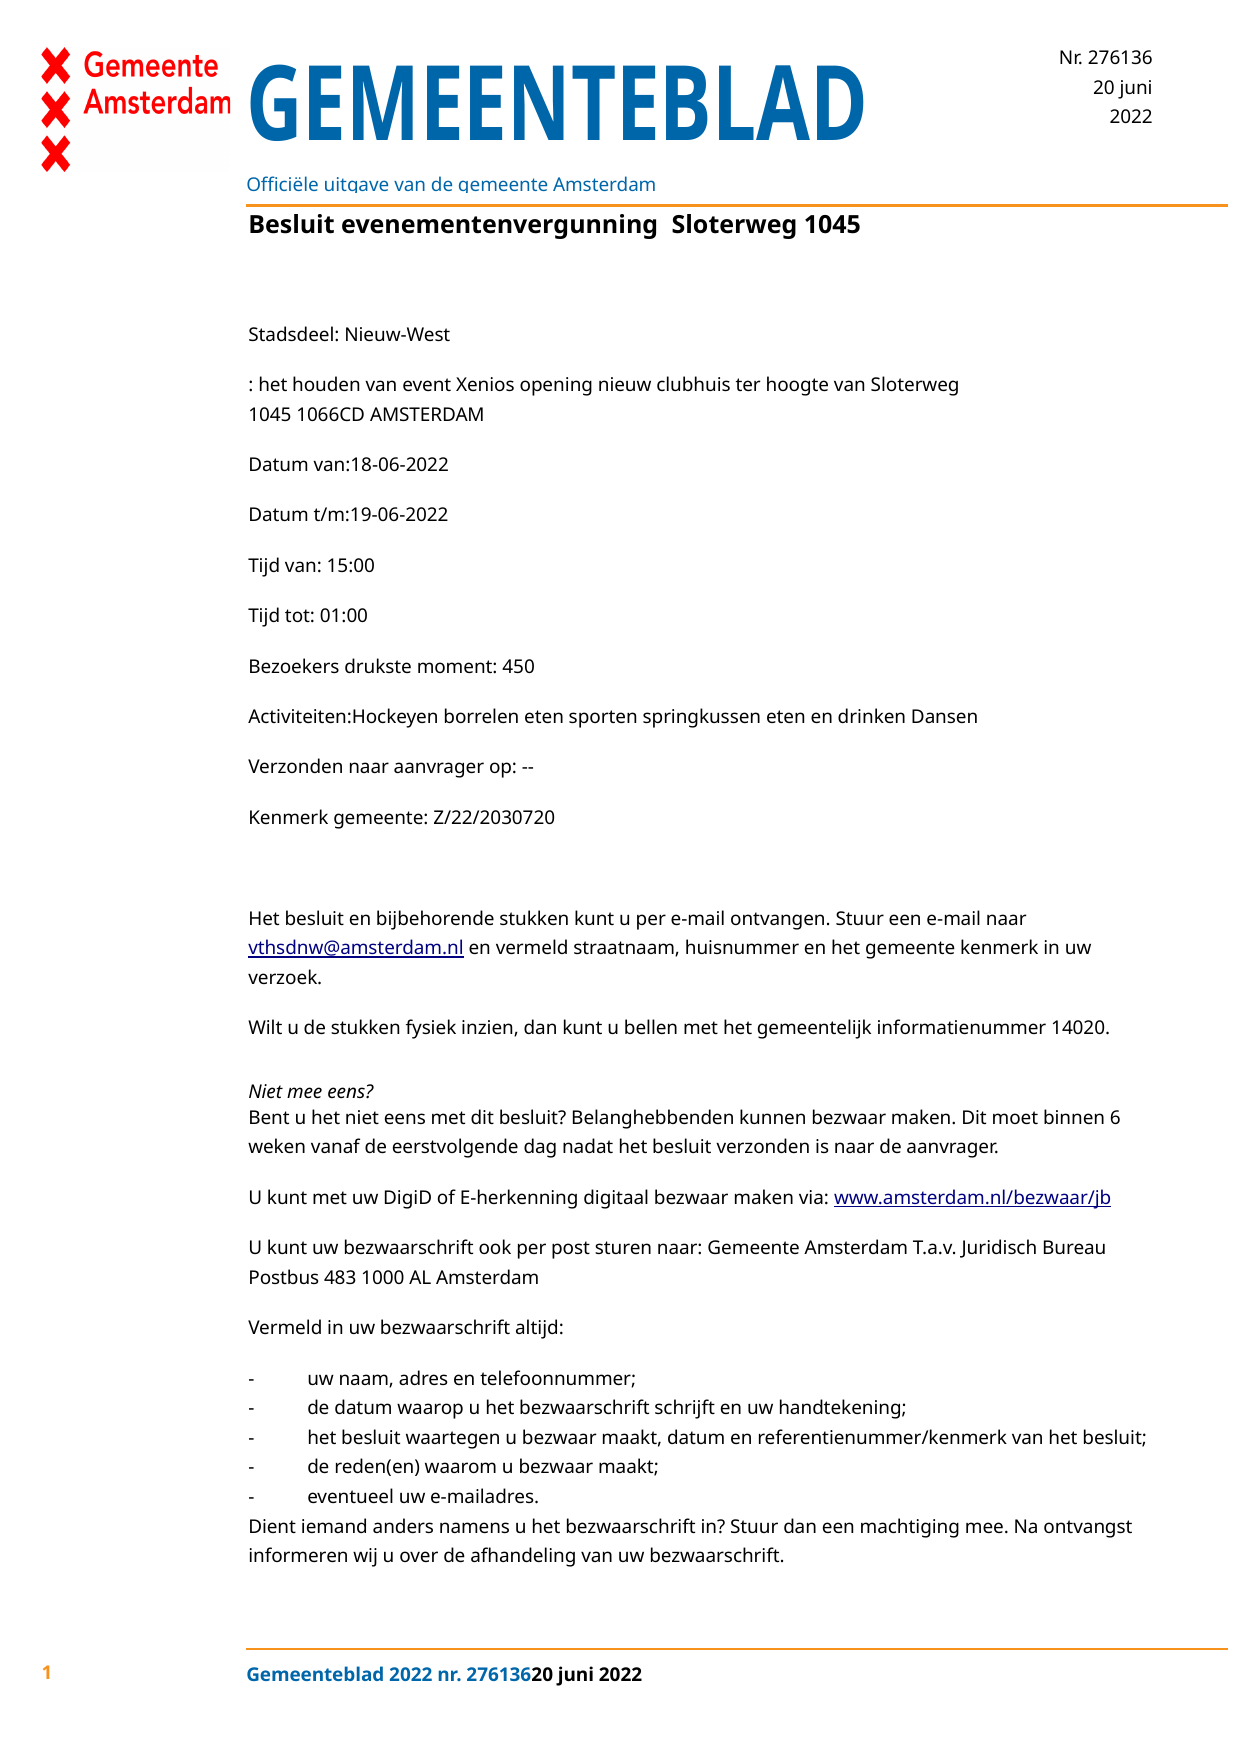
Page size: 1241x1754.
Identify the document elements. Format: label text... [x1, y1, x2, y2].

list eventueel uw e-mailadres. [248, 1483, 1152, 1509]
text Niet mee eens? [248, 1078, 1152, 1104]
text Activiteiten:Hockeyen borrelen eten sporten springkussen eten en drinken Dansen [248, 703, 1152, 729]
text Datum van:18-06-2022 [248, 451, 1152, 477]
list het besluit waartegen u bezwaar maakt, datum en referentienummer/kenmerk van het besluit; [248, 1424, 1152, 1450]
text Het besluit en bijbehorende stukken kunt u per e-mail ontvangen. Stuur een e-mail naar vthsdnw@amsterdam.nl en vermeld straatnaam, huisnummer en het gemeente kenmerk in uw verzoek. [248, 905, 1152, 990]
text Stadsdeel: Nieuw-West [248, 321, 1152, 346]
text Kenmerk gemeente: Z/22/2030720 [248, 804, 1152, 830]
text Bent u het niet eens met dit besluit? Belanghebbenden kunnen bezwaar maken. Dit moet binnen 6 weken vanaf de eerstvolgende dag nadat het besluit verzonden is naar de aanvrager. [248, 1104, 1152, 1159]
picture [41, 47, 231, 172]
text Verzonden naar aanvrager op: -- [248, 754, 1152, 779]
text Dient iemand anders namens u het bezwaarschrift in? Stuur dan een machtiging mee. Na ontvangst informeren wij u over de afhandeling van uw bezwaarschrift. [248, 1513, 1152, 1568]
text Vermeld in uw bezwaarschrift altijd: [248, 1314, 1152, 1340]
text Wilt u de stukken fysiek inzien, dan kunt u bellen met het gemeentelijk informatienummer 14020. [248, 1014, 1152, 1040]
text Tijd tot: 01:00 [248, 602, 1152, 628]
list de datum waarop u het bezwaarschrift schrijft en uw handtekening; [248, 1394, 1152, 1420]
text Bezoekers drukste moment: 450 [248, 653, 1152, 678]
text Tijd van: 15:00 [248, 552, 1152, 578]
text : het houden van event Xenios opening nieuw clubhuis ter hoogte van Sloterweg 1045 1066CD AMSTERDAM [248, 371, 1152, 426]
text U kunt uw bezwaarschrift ook per post sturen naar: Gemeente Amsterdam T.a.v. Juridisch Bureau Postbus 483 1000 AL Amsterdam [248, 1234, 1152, 1290]
text Datum t/m:19-06-2022 [248, 502, 1152, 527]
list uw naam, adres en telefoonnummer; [248, 1365, 1152, 1391]
text U kunt met uw DigiD of E-herkenning digitaal bezwaar maken via: www.amsterdam.nl/bezwaar/jb [248, 1184, 1152, 1210]
text Besluit evenementenvergunning Sloterweg 1045 [248, 207, 1152, 241]
list de reden(en) waarom u bezwaar maakt; [248, 1454, 1152, 1479]
